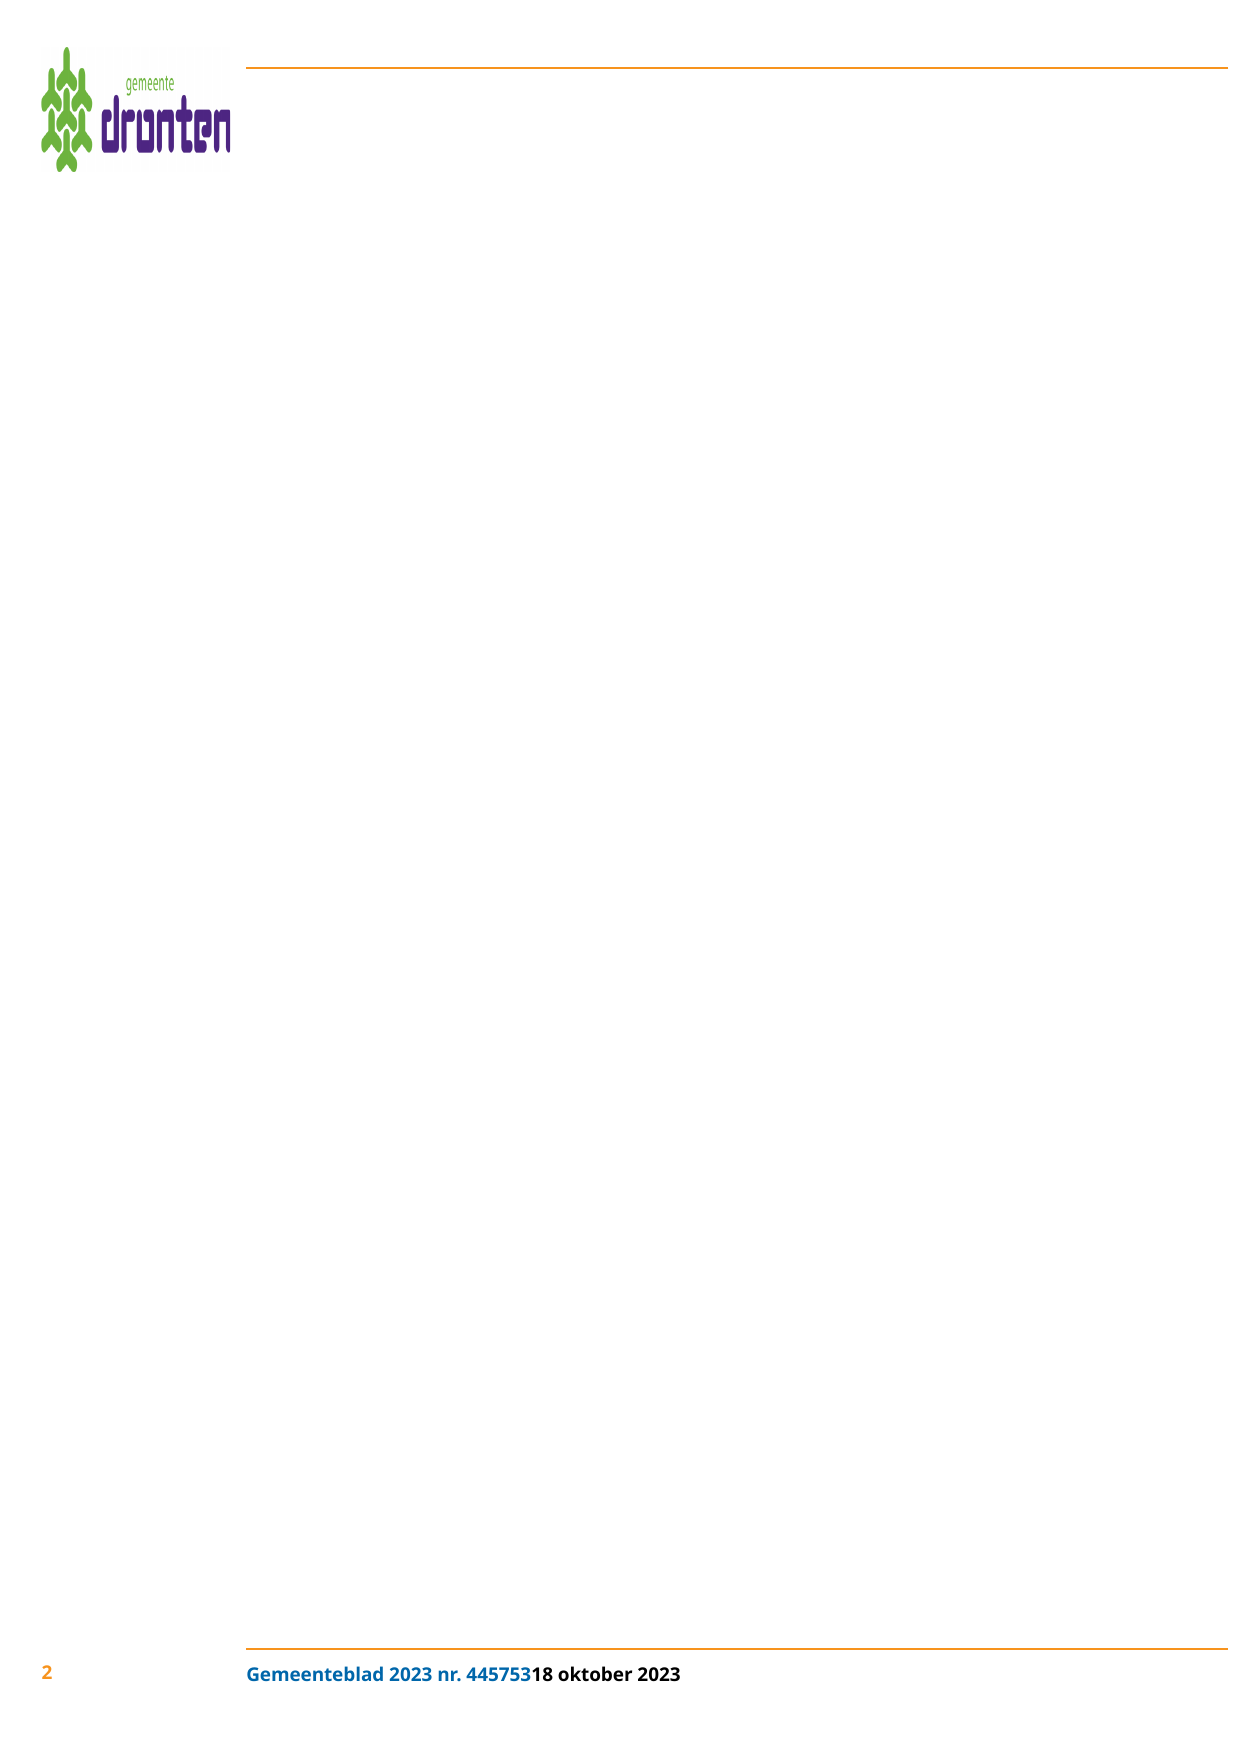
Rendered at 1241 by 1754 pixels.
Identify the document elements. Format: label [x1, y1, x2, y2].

picture [41, 47, 231, 172]
